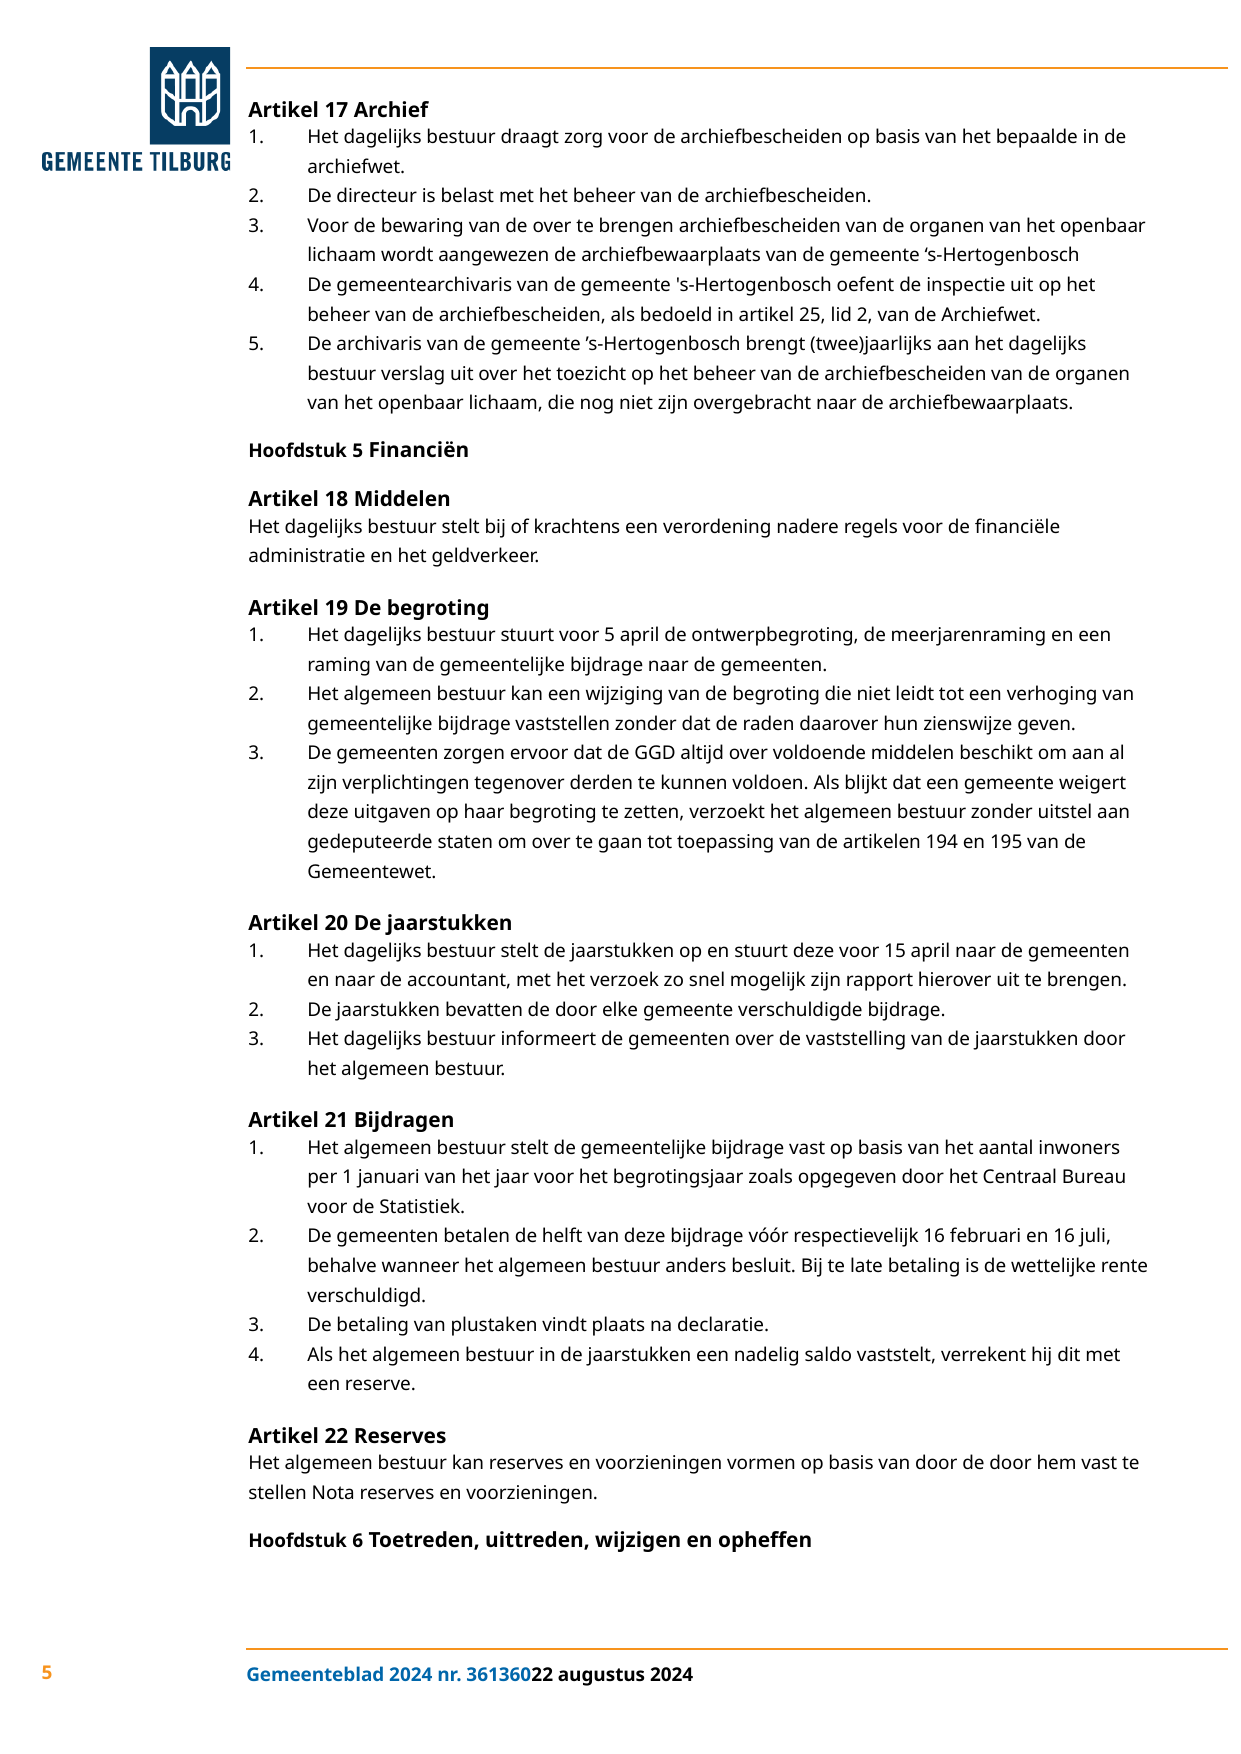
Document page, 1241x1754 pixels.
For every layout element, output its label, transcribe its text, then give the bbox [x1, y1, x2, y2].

text Artikel 21 Bijdragen [248, 1106, 1152, 1134]
text Artikel 18 Middelen [248, 484, 1152, 513]
list De betaling van plustaken vindt plaats na declaratie. [248, 1311, 1152, 1337]
list De gemeenten zorgen ervoor dat de GGD altijd over voldoende middelen beschikt om aan al zijn verplichtingen tegenover derden te kunnen voldoen. Als blijkt dat een gemeente weigert deze uitgaven op haar begroting te zetten, verzoekt het algemeen bestuur zonder uitstel aan gedeputeerde staten om over te gaan tot toepassing van de artikelen 194 en 195 van de Gemeentewet. [248, 739, 1152, 884]
list Het algemeen bestuur stelt de gemeentelijke bijdrage vast op basis van het aantal inwoners per 1 januari van het jaar voor het begrotingsjaar zoals opgegeven door het Centraal Bureau voor de Statistiek. [248, 1134, 1152, 1219]
list De directeur is belast met het beheer van de archiefbescheiden. [248, 182, 1152, 208]
list Als het algemeen bestuur in de jaarstukken een nadelig saldo vaststelt, verrekent hij dit met een reserve. [248, 1341, 1152, 1396]
list Het algemeen bestuur kan een wijziging van de begroting die niet leidt tot een verhoging van gemeentelijke bijdrage vaststellen zonder dat de raden daarover hun zienswijze geven. [248, 680, 1152, 736]
text Hoofdstuk 6 Toetreden, uittreden, wijzigen en opheffen [248, 1525, 1152, 1553]
text Artikel 19 De begroting [248, 593, 1152, 621]
list Voor de bewaring van de over te brengen archiefbescheiden van de organen van het openbaar lichaam wordt aangewezen de archiefbewaarplaats van de gemeente ‘s-Hertogenbosch [248, 212, 1152, 267]
list Het dagelijks bestuur stuurt voor 5 april de ontwerpbegroting, de meerjarenraming en een raming van de gemeentelijke bijdrage naar de gemeenten. [248, 621, 1152, 677]
list Het dagelijks bestuur draagt zorg voor de archiefbescheiden op basis van het bepaalde in de archiefwet. [248, 123, 1152, 178]
text Het algemeen bestuur kan reserves en voorzieningen vormen op basis van door de door hem vast te stellen Nota reserves en voorzieningen. [248, 1449, 1152, 1505]
list De gemeenten betalen de helft van deze bijdrage vóór respectievelijk 16 februari en 16 juli, behalve wanneer het algemeen bestuur anders besluit. Bij te late betaling is de wettelijke rente verschuldigd. [248, 1223, 1152, 1308]
text Het dagelijks bestuur stelt bij of krachtens een verordening nadere regels voor de financiële administratie en het geldverkeer. [248, 513, 1152, 568]
list De jaarstukken bevatten de door elke gemeente verschuldigde bijdrage. [248, 996, 1152, 1022]
list Het dagelijks bestuur informeert de gemeenten over de vaststelling van de jaarstukken door het algemeen bestuur. [248, 1026, 1152, 1081]
list De archivaris van de gemeente ’s-Hertogenbosch brengt (twee)jaarlijks aan het dagelijks bestuur verslag uit over het toezicht op het beheer van de archiefbescheiden van de organen van het openbaar lichaam, die nog niet zijn overgebracht naar de archiefbewaarplaats. [248, 330, 1152, 415]
text Artikel 20 De jaarstukken [248, 908, 1152, 937]
text Hoofdstuk 5 Financiën [248, 435, 1152, 463]
text Artikel 17 Archief [248, 95, 1152, 123]
picture [41, 47, 231, 172]
text Artikel 22 Reserves [248, 1421, 1152, 1449]
list Het dagelijks bestuur stelt de jaarstukken op en stuurt deze voor 15 april naar de gemeenten en naar de accountant, met het verzoek zo snel mogelijk zijn rapport hierover uit te brengen. [248, 937, 1152, 992]
list De gemeentearchivaris van de gemeente 's-Hertogenbosch oefent de inspectie uit op het beheer van de archiefbescheiden, als bedoeld in artikel 25, lid 2, van de Archiefwet. [248, 271, 1152, 326]
